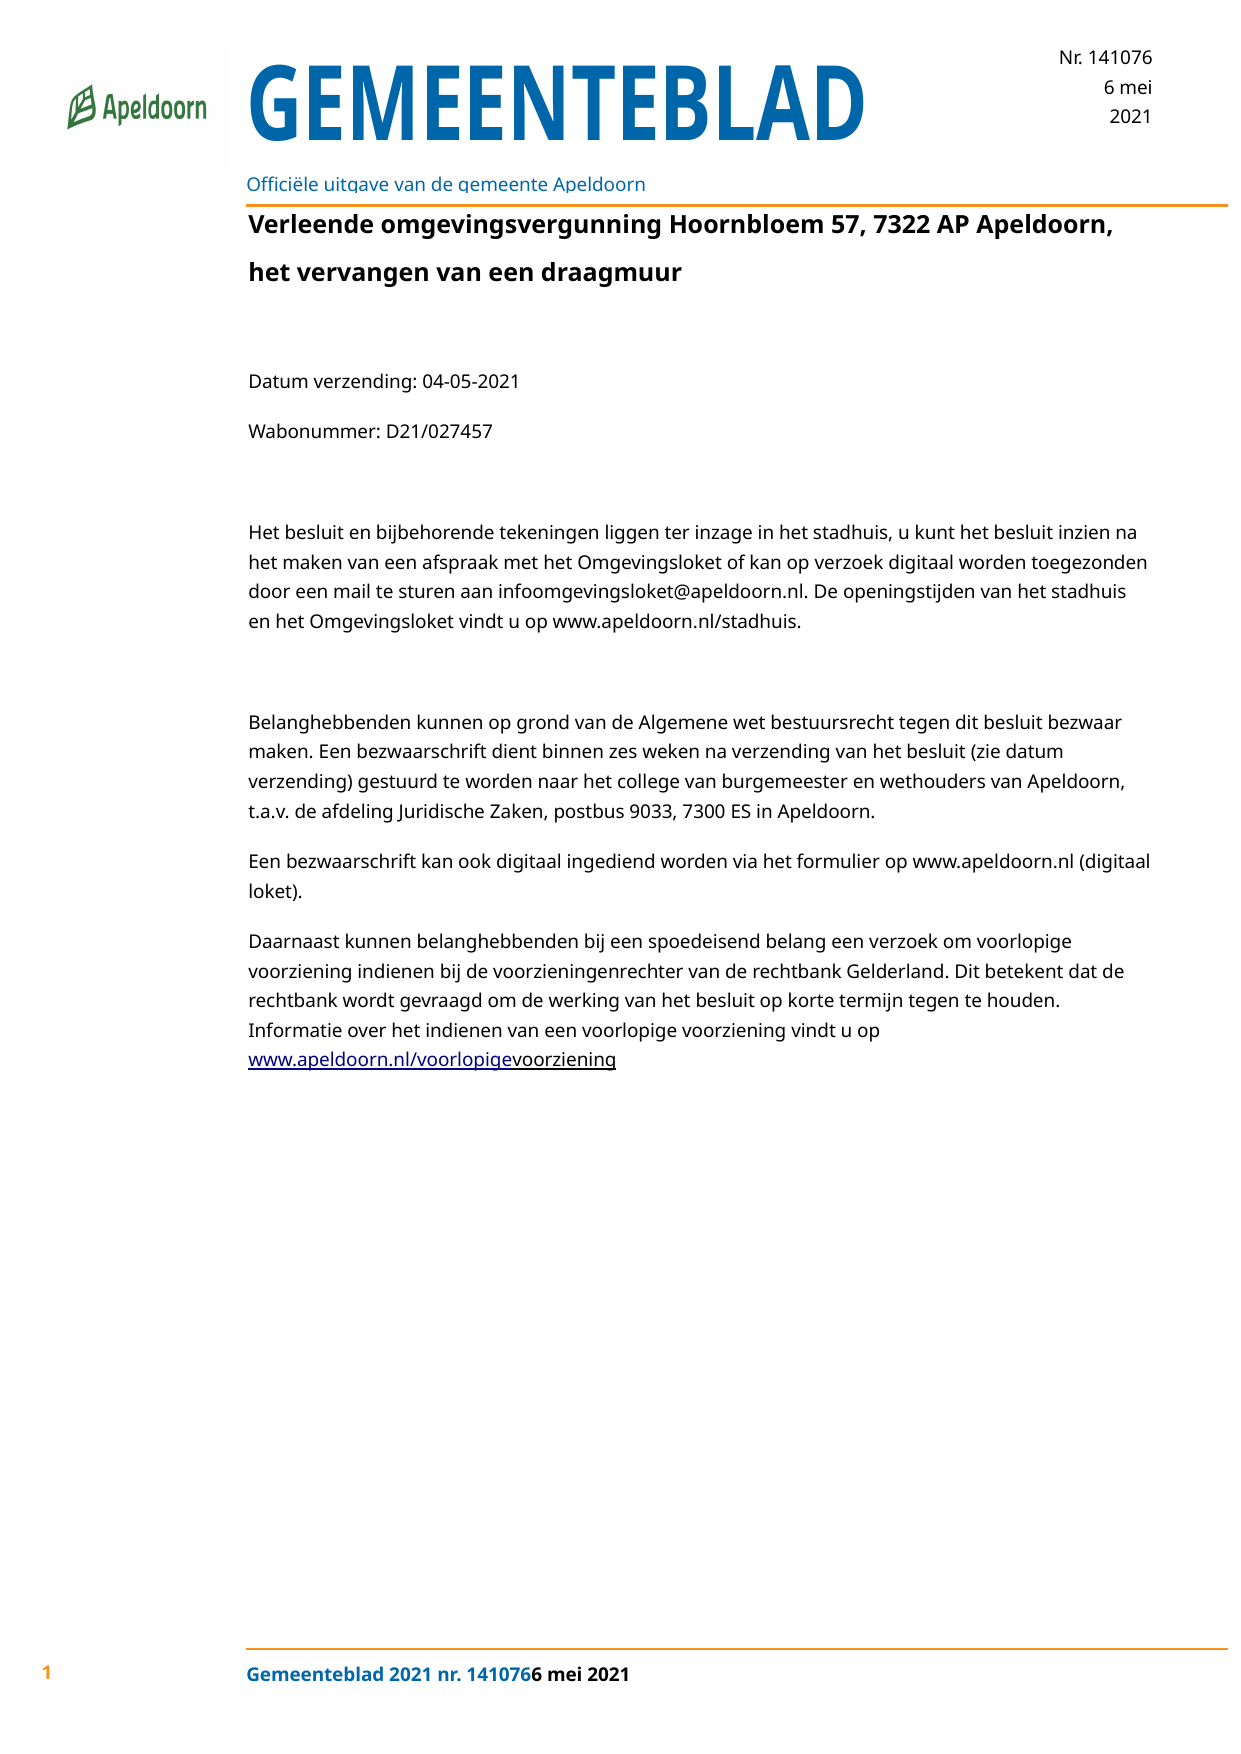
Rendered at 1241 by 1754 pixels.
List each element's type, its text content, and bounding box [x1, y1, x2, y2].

text Datum verzending: 04-05-2021 [248, 368, 1152, 394]
text Een bezwaarschrift kan ook digitaal ingediend worden via het formulier op www.apeldoorn.nl (digitaal loket). [248, 848, 1152, 904]
text Verleende omgevingsvergunning Hoornbloem 57, 7322 AP Apeldoorn, het vervangen van een draagmuur [248, 207, 1152, 288]
text Het besluit en bijbehorende tekeningen liggen ter inzage in het stadhuis, u kunt het besluit inzien na het maken van een afspraak met het Omgevingsloket of kan op verzoek digitaal worden toegezonden door een mail te sturen aan infoomgevingsloket@apeldoorn.nl. De openingstijden van het stadhuis en het Omgevingsloket vindt u op www.apeldoorn.nl/stadhuis. [248, 519, 1152, 634]
picture [41, 47, 231, 172]
text Daarnaast kunnen belanghebbenden bij een spoedeisend belang een verzoek om voorlopige voorziening indienen bij de voorzieningenrechter van de rechtbank Gelderland. Dit betekent dat de rechtbank wordt gevraagd om de werking van het besluit op korte termijn tegen te houden. Informatie over het indienen van een voorlopige voorziening vindt u op www.apeldoorn.nl/voorlopigevoorziening [248, 928, 1152, 1072]
text Wabonummer: D21/027457 [248, 419, 1152, 444]
text Belanghebbenden kunnen op grond van de Algemene wet bestuursrecht tegen dit besluit bezwaar maken. Een bezwaarschrift dient binnen zes weken na verzending van het besluit (zie datum verzending) gestuurd te worden naar het college van burgemeester en wethouders van Apeldoorn, t.a.v. de afdeling Juridische Zaken, postbus 9033, 7300 ES in Apeldoorn. [248, 709, 1152, 824]
